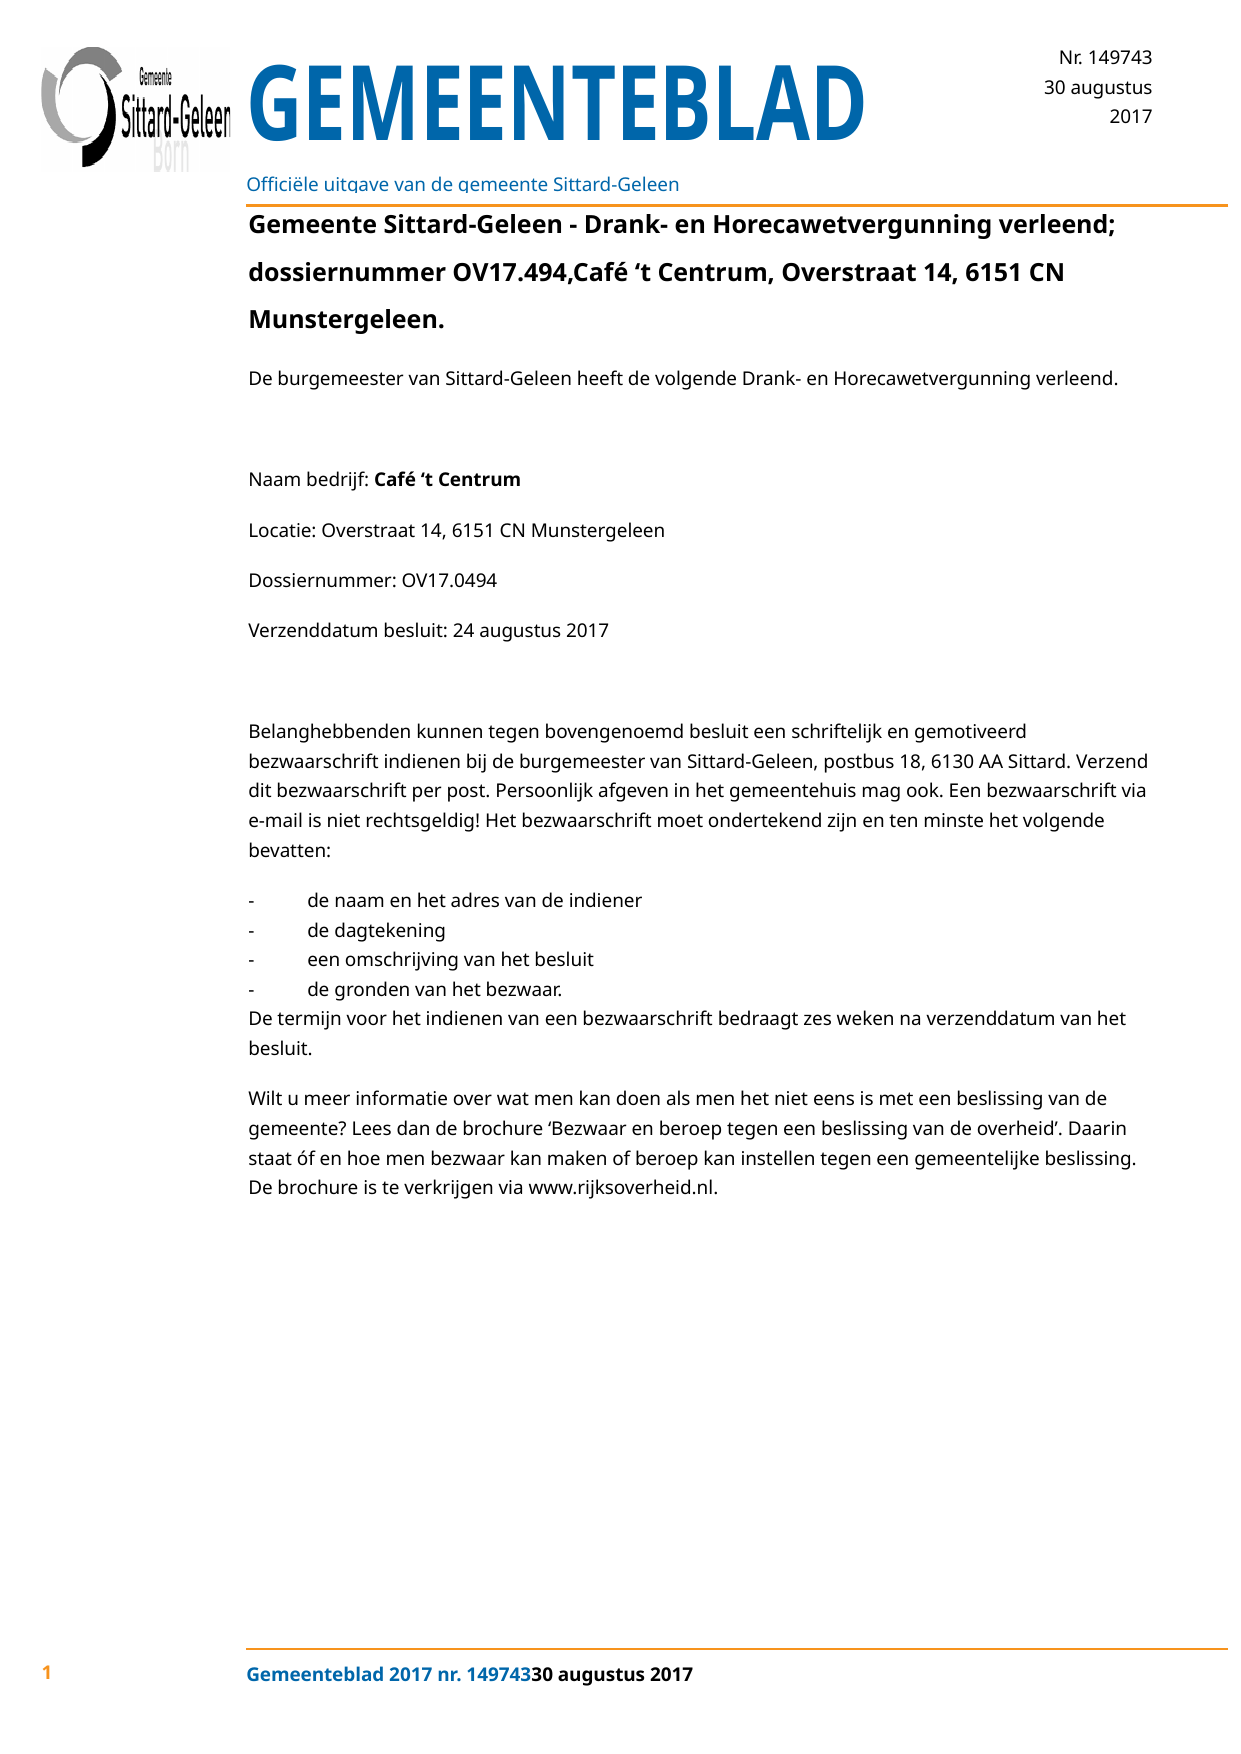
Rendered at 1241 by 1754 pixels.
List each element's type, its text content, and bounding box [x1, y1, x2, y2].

text Wilt u meer informatie over wat men kan doen als men het niet eens is met een beslissing van de gemeente? Lees dan de brochure ‘Bezwaar en beroep tegen een beslissing van de overheid’. Daarin staat óf en hoe men bezwaar kan maken of beroep kan instellen tegen een gemeentelijke beslissing. De brochure is te verkrijgen via www.rijksoverheid.nl. [248, 1086, 1152, 1200]
list de gronden van het bezwaar. [248, 976, 1152, 1002]
text De termijn voor het indienen van een bezwaarschrift bedraagt zes weken na verzenddatum van het besluit. [248, 1006, 1152, 1061]
text Dossiernummer: OV17.0494 [248, 567, 1152, 593]
picture [41, 47, 231, 172]
text De burgemeester van Sittard-Geleen heeft de volgende Drank- en Horecawetvergunning verleend. [248, 366, 1152, 391]
text Belanghebbenden kunnen tegen bovengenoemd besluit een schriftelijk en gemotiveerd bezwaarschrift indienen bij de burgemeester van Sittard-Geleen, postbus 18, 6130 AA Sittard. Verzend dit bezwaarschrift per post. Persoonlijk afgeven in het gemeentehuis mag ook. Een bezwaarschrift via e-mail is niet rechtsgeldig! Het bezwaarschrift moet ondertekend zijn en ten minste het volgende bevatten: [248, 718, 1152, 862]
list de dagtekening [248, 917, 1152, 942]
list een omschrijving van het besluit [248, 946, 1152, 972]
text Gemeente Sittard-Geleen - Drank- en Horecawetvergunning verleend; dossiernummer OV17.494,Café ‘t Centrum, Overstraat 14, 6151 CN Munstergeleen. [248, 207, 1152, 336]
text Naam bedrijf: Café ‘t Centrum [248, 466, 1152, 492]
text Locatie: Overstraat 14, 6151 CN Munstergeleen [248, 517, 1152, 542]
text Verzenddatum besluit: 24 augustus 2017 [248, 618, 1152, 643]
list de naam en het adres van de indiener [248, 887, 1152, 913]
